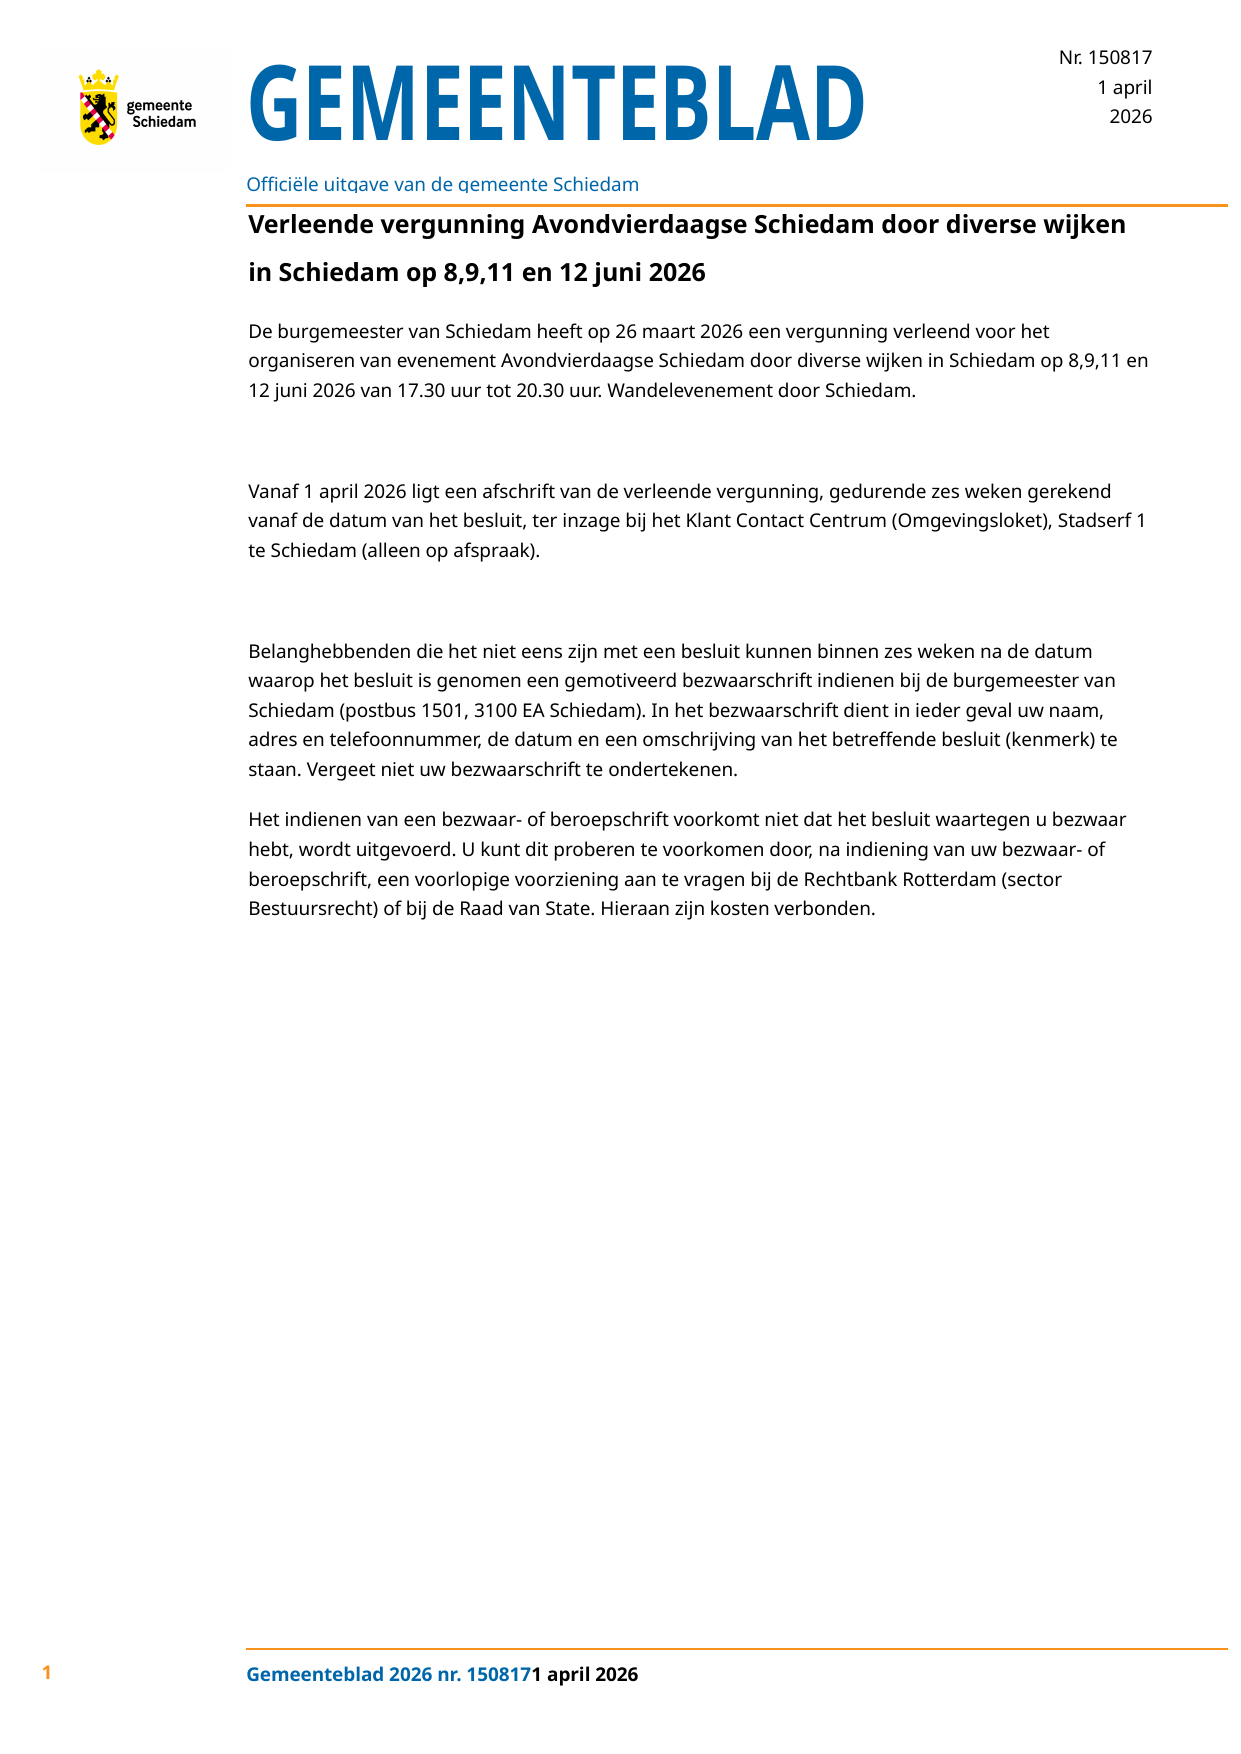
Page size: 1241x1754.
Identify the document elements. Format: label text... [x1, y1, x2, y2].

text Verleende vergunning Avondvierdaagse Schiedam door diverse wijken in Schiedam op 8,9,11 en 12 juni 2026 [248, 207, 1152, 288]
text Vanaf 1 april 2026 ligt een afschrift van de verleende vergunning, gedurende zes weken gerekend vanaf de datum van het besluit, ter inzage bij het Klant Contact Centrum (Omgevingsloket), Stadserf 1 te Schiedam (alleen op afspraak). [248, 478, 1152, 563]
picture [41, 47, 231, 172]
text De burgemeester van Schiedam heeft op 26 maart 2026 een vergunning verleend voor het organiseren van evenement Avondvierdaagse Schiedam door diverse wijken in Schiedam op 8,9,11 en 12 juni 2026 van 17.30 uur tot 20.30 uur. Wandelevenement door Schiedam. [248, 318, 1152, 403]
text Belanghebbenden die het niet eens zijn met een besluit kunnen binnen zes weken na de datum waarop het besluit is genomen een gemotiveerd bezwaarschrift indienen bij de burgemeester van Schiedam (postbus 1501, 3100 EA Schiedam). In het bezwaarschrift dient in ieder geval uw naam, adres en telefoonnummer, de datum en een omschrijving van het betreffende besluit (kenmerk) te staan. Vergeet niet uw bezwaarschrift te ondertekenen. [248, 638, 1152, 782]
text Het indienen van een bezwaar- of beroepschrift voorkomt niet dat het besluit waartegen u bezwaar hebt, wordt uitgevoerd. U kunt dit proberen te voorkomen door, na indiening van uw bezwaar- of beroepschrift, een voorlopige voorziening aan te vragen bij de Rechtbank Rotterdam (sector Bestuursrecht) of bij de Raad van State. Hieraan zijn kosten verbonden. [248, 807, 1152, 921]
